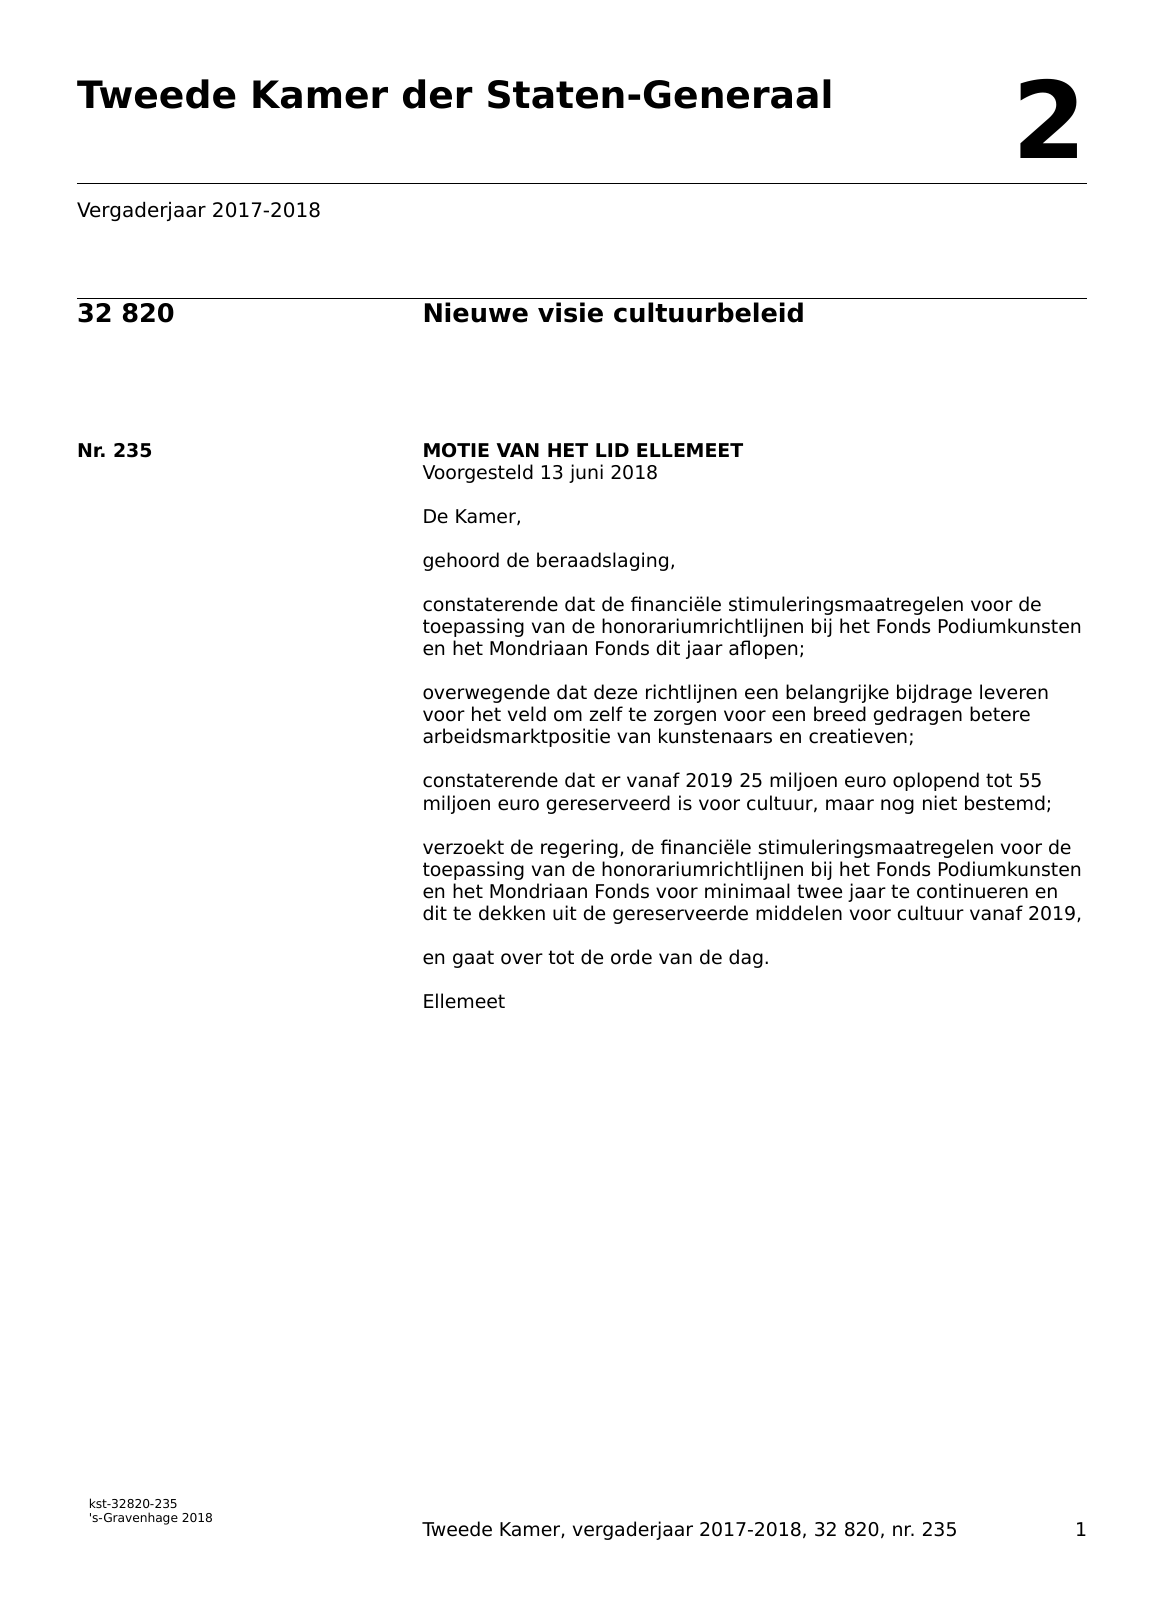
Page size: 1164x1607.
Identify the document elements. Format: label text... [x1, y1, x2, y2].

text verzoekt de regering, de financiële stimuleringsmaatregelen voor de toepassing van de honorariumrichtlijnen bij het Fonds Podiumkunsten en het Mondriaan Fonds voor minimaal twee jaar te continueren en dit te dekken uit de gereserveerde middelen voor cultuur vanaf 2019, [422, 837, 1087, 924]
text gehoord de beraadslaging, [422, 550, 1087, 572]
text overwegende dat deze richtlijnen een belangrijke bijdrage leveren voor het veld om zelf te zorgen voor een breed gedragen betere arbeidsmarktpositie van kunstenaars en creatieven; [422, 682, 1087, 748]
text kst-32820-235 [88, 1497, 323, 1511]
text constaterende dat er vanaf 2019 25 miljoen euro oplopend tot 55 miljoen euro gereserveerd is voor cultuur, maar nog niet bestemd; [422, 770, 1087, 814]
table_header 2 [886, 59, 1087, 183]
subtitle 32 820 Nieuwe visie cultuurbeleid [77, 299, 1087, 329]
text De Kamer, [422, 506, 1087, 528]
table_header Tweede Kamer der Staten-Generaal [77, 59, 886, 183]
subtitle Nr. 235 MOTIE VAN HET LID ELLEMEET [77, 440, 1087, 462]
text Ellemeet [422, 991, 1087, 1013]
text 's-Gravenhage 2018 [88, 1511, 323, 1525]
text Voorgesteld 13 juni 2018 [422, 462, 1087, 484]
table_cell Vergaderjaar 2017-2018 [77, 184, 1087, 298]
text constaterende dat de financiële stimuleringsmaatregelen voor de toepassing van de honorariumrichtlijnen bij het Fonds Podiumkunsten en het Mondriaan Fonds dit jaar aflopen; [422, 594, 1087, 660]
text en gaat over tot de orde van de dag. [422, 947, 1087, 969]
